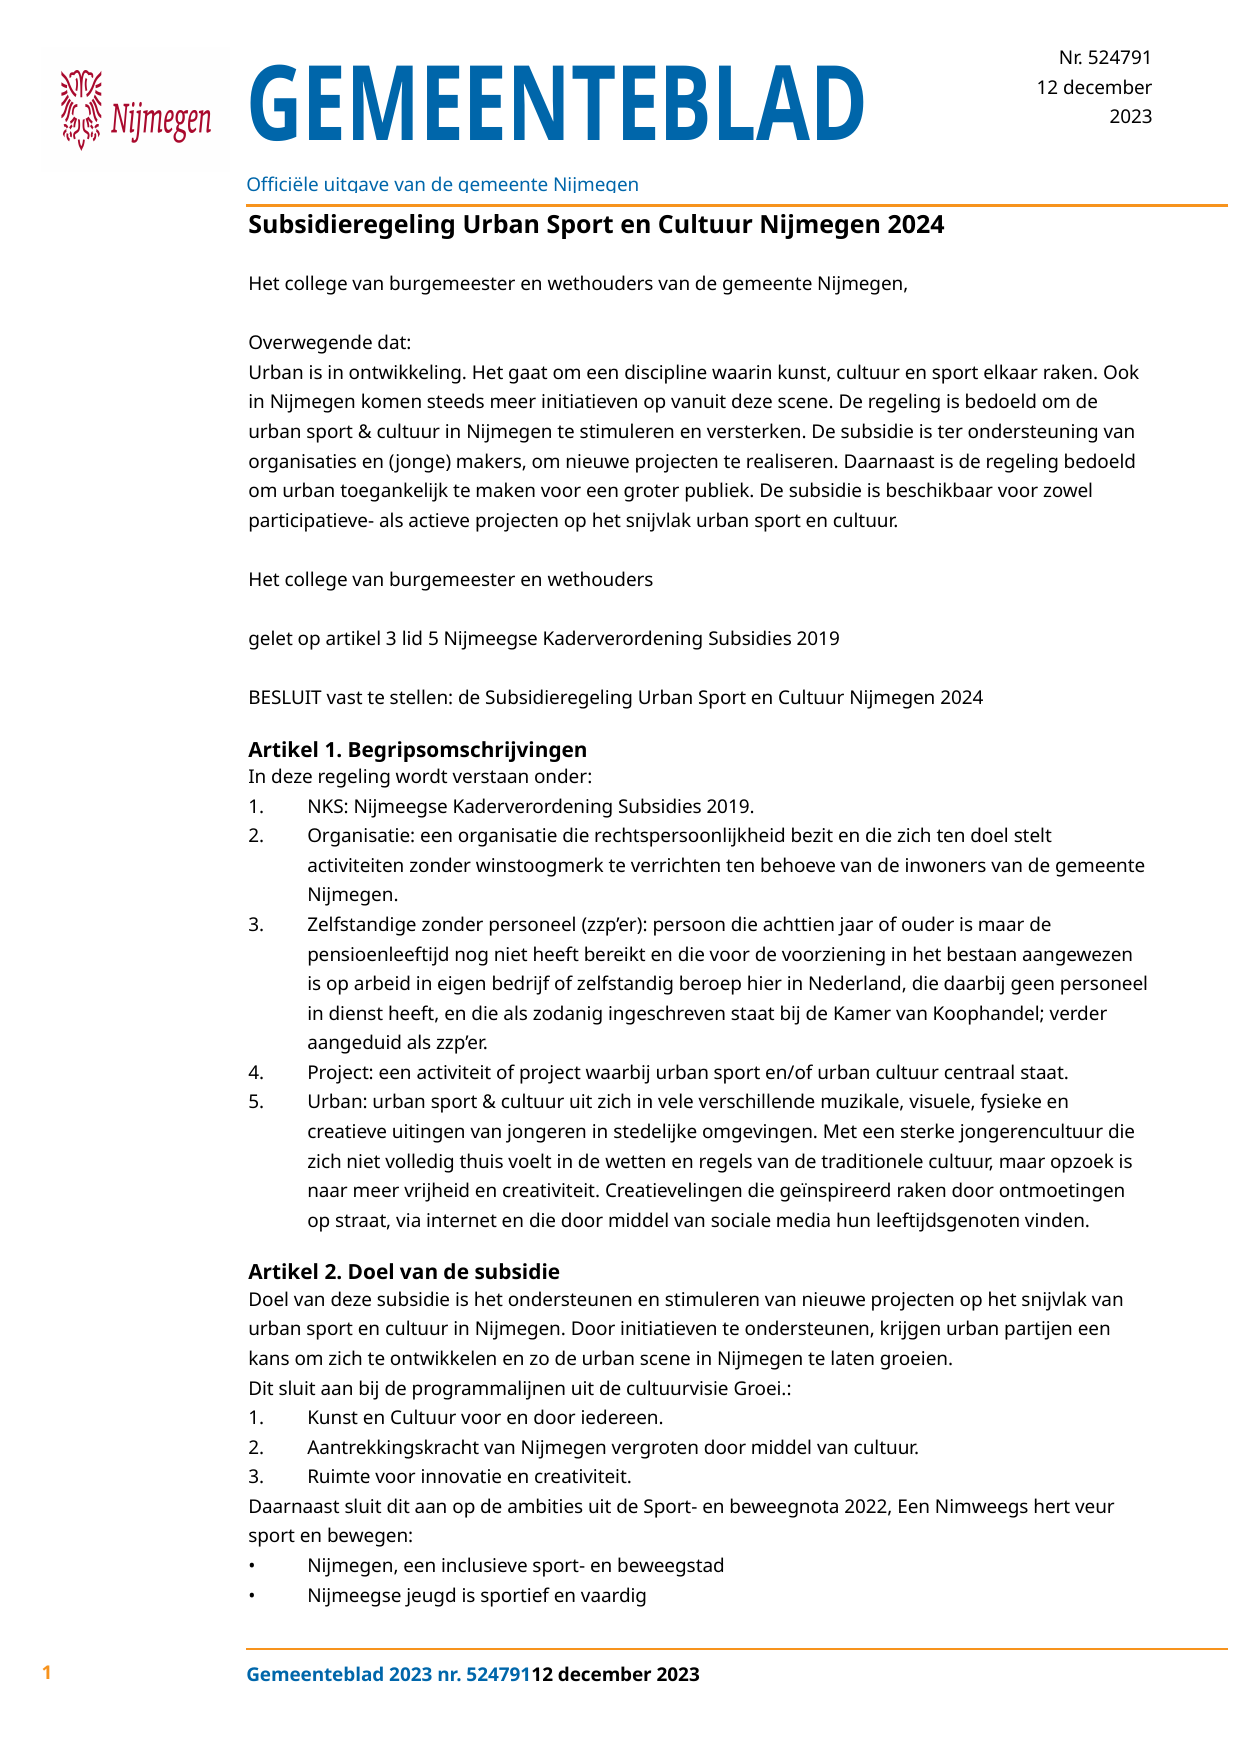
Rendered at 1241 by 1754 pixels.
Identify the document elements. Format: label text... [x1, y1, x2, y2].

picture [41, 47, 231, 172]
text gelet op artikel 3 lid 5 Nijmeegse Kaderverordening Subsidies 2019 [248, 625, 1152, 651]
text Artikel 2. Doel van de subsidie [248, 1257, 1152, 1286]
list NKS: Nijmeegse Kaderverordening Subsidies 2019. [248, 793, 1152, 819]
text Het college van burgemeester en wethouders van de gemeente Nijmegen, [248, 270, 1152, 296]
text Overwegende dat: [248, 329, 1152, 355]
text Dit sluit aan bij de programmalijnen uit de cultuurvisie Groei.: [248, 1375, 1152, 1400]
list Project: een activiteit of project waarbij urban sport en/of urban cultuur centraal staat. [248, 1059, 1152, 1085]
list Nijmeegse jeugd is sportief en vaardig [248, 1582, 1152, 1607]
text Daarnaast sluit dit aan op de ambities uit de Sport- en beweegnota 2022, Een Nimweegs hert veur sport en bewegen: [248, 1493, 1152, 1548]
list Nijmegen, een inclusieve sport- en beweegstad [248, 1552, 1152, 1578]
list Organisatie: een organisatie die rechtspersoonlijkheid bezit en die zich ten doel stelt activiteiten zonder winstoogmerk te verrichten ten behoeve van de inwoners van de gemeente Nijmegen. [248, 822, 1152, 907]
text Doel van deze subsidie is het ondersteunen en stimuleren van nieuwe projecten op het snijvlak van urban sport en cultuur in Nijmegen. Door initiatieven te ondersteunen, krijgen urban partijen een kans om zich te ontwikkelen en zo de urban scene in Nijmegen te laten groeien. [248, 1286, 1152, 1371]
list Aantrekkingskracht van Nijmegen vergroten door middel van cultuur. [248, 1434, 1152, 1459]
list Urban: urban sport & cultuur uit zich in vele verschillende muzikale, visuele, fysieke en creatieve uitingen van jongeren in stedelijke omgevingen. Met een sterke jongerencultuur die zich niet volledig thuis voelt in de wetten en regels van de traditionele cultuur, maar opzoek is naar meer vrijheid en creativiteit. Creatievelingen die geïnspireerd raken door ontmoetingen op straat, via internet en die door middel van sociale media hun leeftijdsgenoten vinden. [248, 1089, 1152, 1233]
list Ruimte voor innovatie en creativiteit. [248, 1463, 1152, 1489]
text BESLUIT vast te stellen: de Subsidieregeling Urban Sport en Cultuur Nijmegen 2024 [248, 684, 1152, 710]
text Het college van burgemeester en wethouders [248, 566, 1152, 592]
list Kunst en Cultuur voor en door iedereen. [248, 1404, 1152, 1430]
text In deze regeling wordt verstaan onder: [248, 763, 1152, 789]
text Urban is in ontwikkeling. Het gaat om een discipline waarin kunst, cultuur en sport elkaar raken. Ook in Nijmegen komen steeds meer initiatieven op vanuit deze scene. De regeling is bedoeld om de urban sport & cultuur in Nijmegen te stimuleren en versterken. De subsidie is ter ondersteuning van organisaties en (jonge) makers, om nieuwe projecten te realiseren. Daarnaast is de regeling bedoeld om urban toegankelijk te maken voor een groter publiek. De subsidie is beschikbaar voor zowel participatieve- als actieve projecten op het snijvlak urban sport en cultuur. [248, 359, 1152, 533]
list Zelfstandige zonder personeel (zzp’er): persoon die achttien jaar of ouder is maar de pensioenleeftijd nog niet heeft bereikt en die voor de voorziening in het bestaan aangewezen is op arbeid in eigen bedrijf of zelfstandig beroep hier in Nederland, die daarbij geen personeel in dienst heeft, en die als zodanig ingeschreven staat bij de Kamer van Koophandel; verder aangeduid als zzp’er. [248, 911, 1152, 1055]
text Artikel 1. Begripsomschrijvingen [248, 735, 1152, 763]
text Subsidieregeling Urban Sport en Cultuur Nijmegen 2024 [248, 207, 1152, 241]
